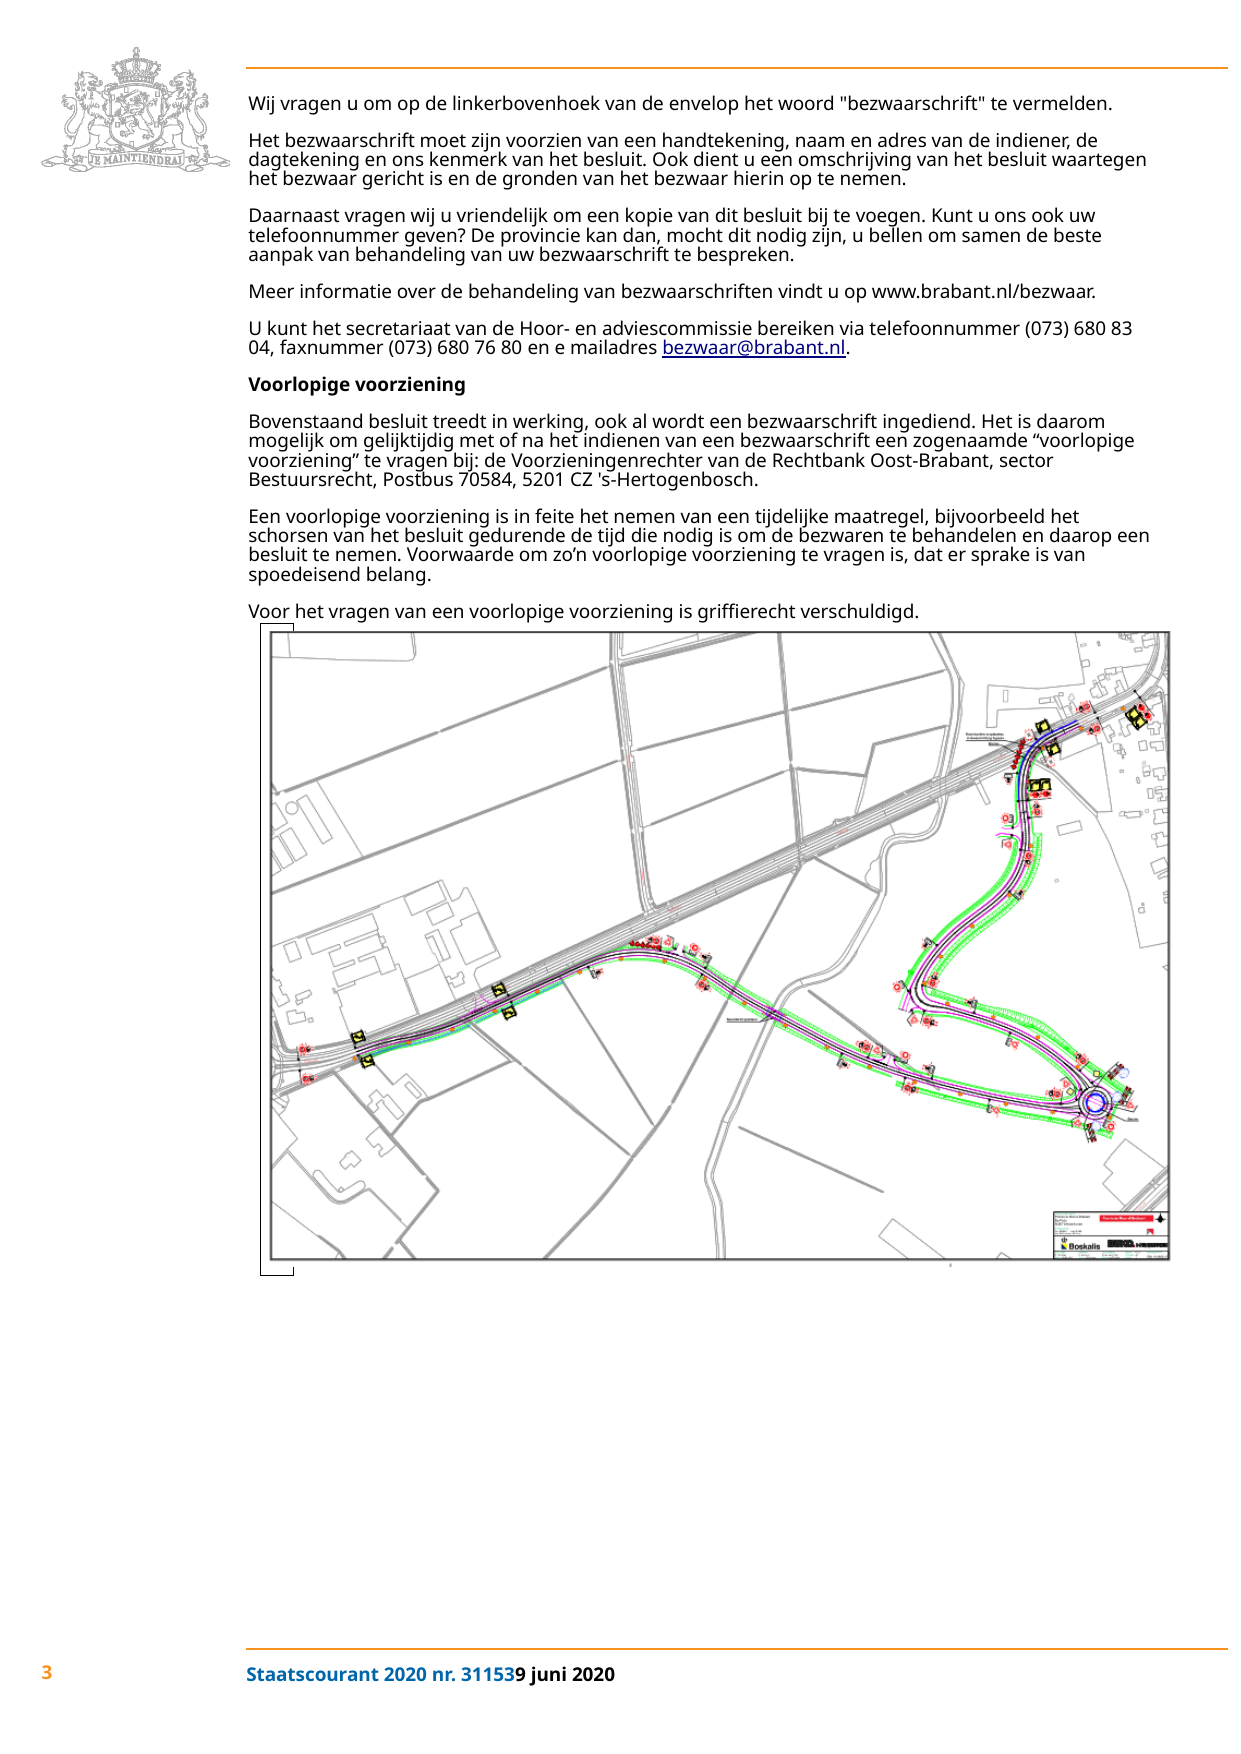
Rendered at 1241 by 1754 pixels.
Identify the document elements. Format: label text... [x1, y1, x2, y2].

picture [268, 631, 1173, 1267]
text Het bezwaarschrift moet zijn voorzien van een handtekening, naam en adres van de indiener, de dagtekening en ons kenmerk van het besluit. Ook dient u een omschrijving van het besluit waartegen het bezwaar gericht is en de gronden van het bezwaar hierin op te nemen. [248, 132, 1152, 189]
text Wij vragen u om op de linkerbovenhoek van de envelop het woord "bezwaarschrift" te vermelden. [248, 95, 1152, 114]
picture [41, 47, 231, 172]
text Bovenstaand besluit treedt in werking, ook al wordt een bezwaarschrift ingediend. Het is daarom mogelijk om gelijktijdig met of na het indienen van een bezwaarschrift een zogenaamde “voorlopige voorziening” te vragen bij: de Voorzieningenrechter van de Rechtbank Oost-Brabant, sector Bestuursrecht, Postbus 70584, 5201 CZ 's‑Hertogenbosch. [248, 413, 1152, 490]
text Een voorlopige voorziening is in feite het nemen van een tijdelijke maatregel, bijvoorbeeld het schorsen van het besluit gedurende de tijd die nodig is om de bezwaren te behandelen en daarop een besluit te nemen. Voorwaarde om zo’n voorlopige voorziening te vragen is, dat er sprake is van spoedeisend belang. [248, 508, 1152, 585]
text Meer informatie over de behandeling van bezwaarschriften vindt u op www.brabant.nl/bezwaar. [248, 283, 1152, 302]
text Voor het vragen van een voorlopige voorziening is griffierecht verschuldigd. [248, 603, 1152, 622]
text U kunt het secretariaat van de Hoor- en adviescommissie bereiken via telefoonnummer (073) 680 83 04, faxnummer (073) 680 76 80 en e mailadres bezwaar@brabant.nl. [248, 320, 1152, 358]
text Daarnaast vragen wij u vriendelijk om een kopie van dit besluit bij te voegen. Kunt u ons ook uw telefoonnummer geven? De provincie kan dan, mocht dit nodig zijn, u bellen om samen de beste aanpak van behandeling van uw bezwaarschrift te bespreken. [248, 207, 1152, 265]
text Voorlopige voorziening [248, 376, 1152, 395]
